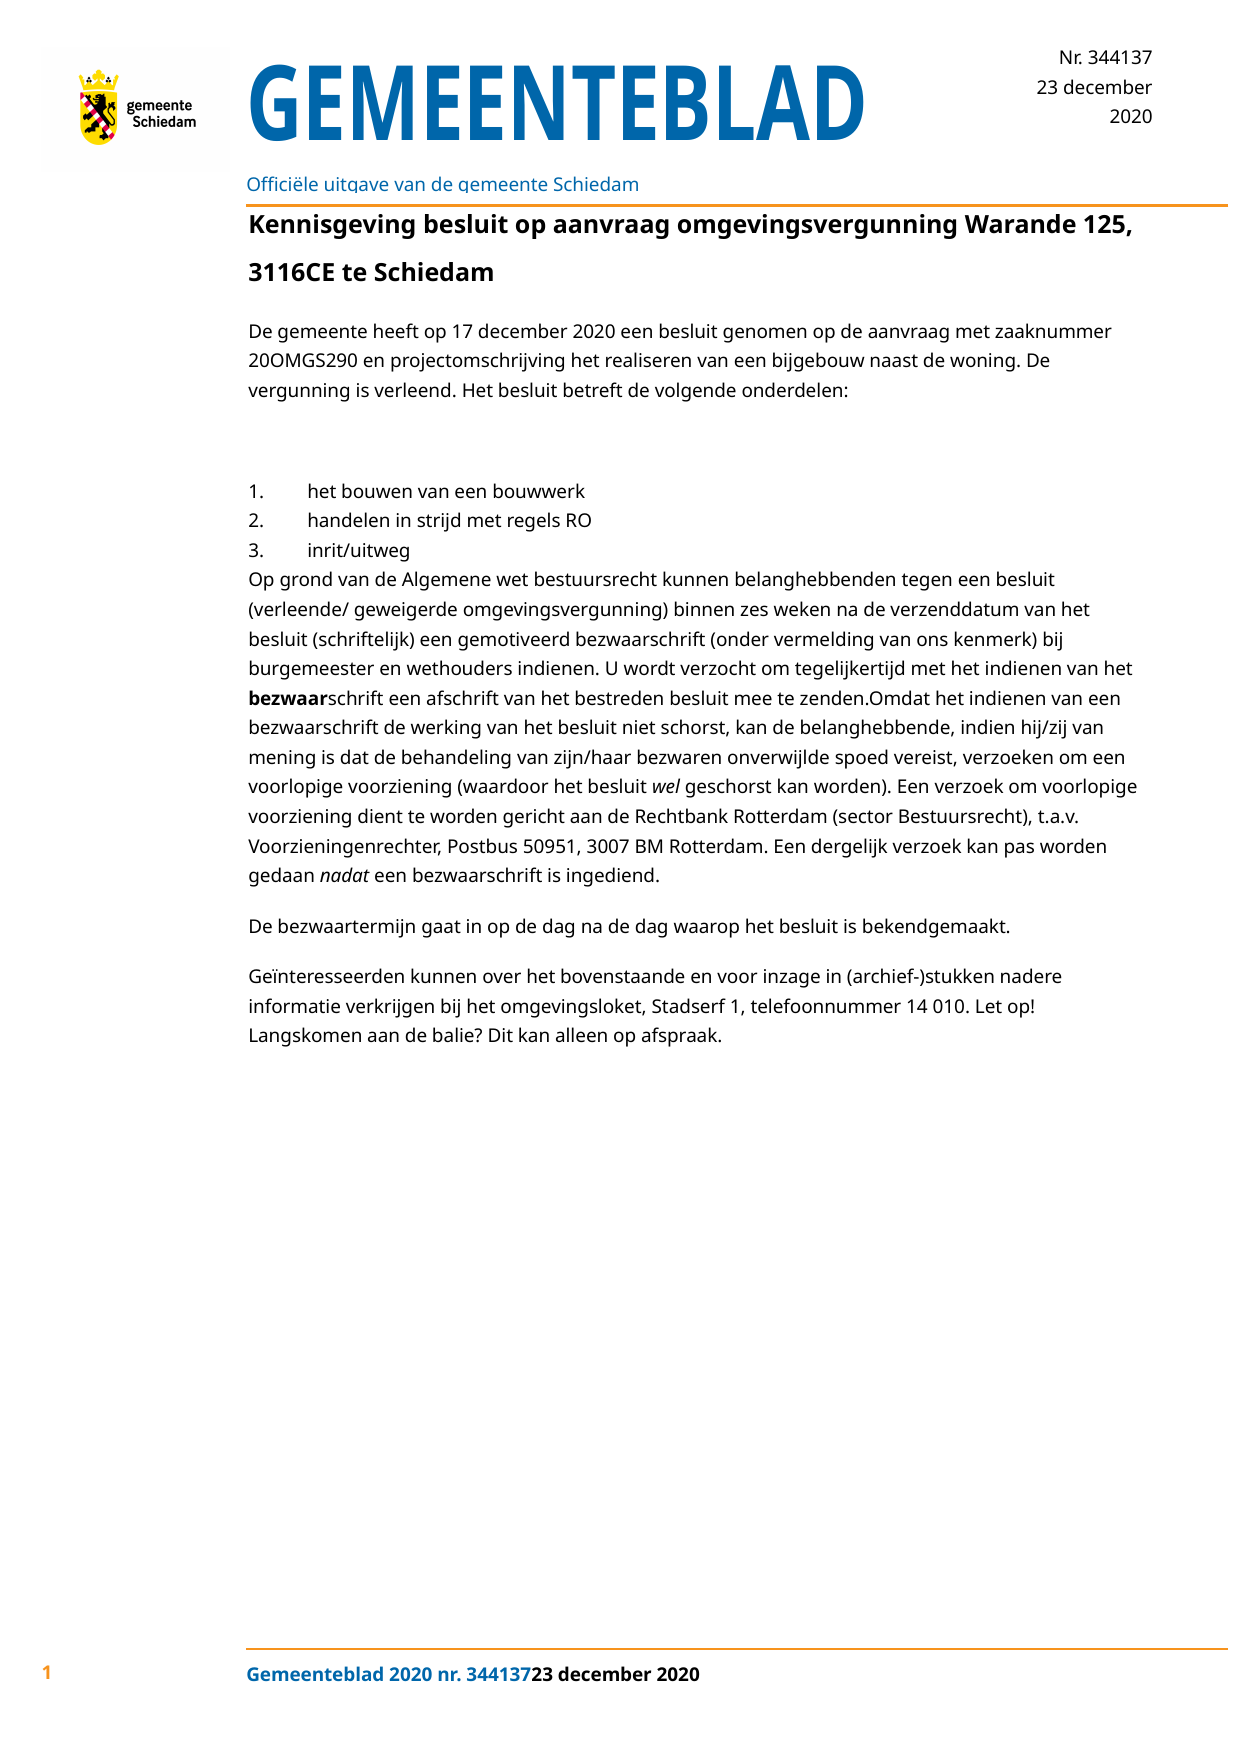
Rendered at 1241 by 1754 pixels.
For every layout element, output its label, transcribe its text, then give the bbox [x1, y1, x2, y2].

text Op grond van de Algemene wet bestuursrecht kunnen belanghebbenden tegen een besluit (verleende/ geweigerde omgevingsvergunning) binnen zes weken na de verzenddatum van het besluit (schriftelijk) een gemotiveerd bezwaarschrift (onder vermelding van ons kenmerk) bij burgemeester en wethouders indienen. U wordt verzocht om tegelijkertijd met het indienen van het bezwaarschrift een afschrift van het bestreden besluit mee te zenden.Omdat het indienen van een bezwaarschrift de werking van het besluit niet schorst, kan de belanghebbende, indien hij/zij van mening is dat de behandeling van zijn/haar bezwaren onverwijlde spoed vereist, verzoeken om een voorlopige voorziening (waardoor het besluit wel geschorst kan worden). Een verzoek om voorlopige voorziening dient te worden gericht aan de Rechtbank Rotterdam (sector Bestuursrecht), t.a.v. Voorzieningenrechter, Postbus 50951, 3007 BM Rotterdam. Een dergelijk verzoek kan pas worden gedaan nadat een bezwaarschrift is ingediend. [248, 567, 1152, 888]
text Kennisgeving besluit op aanvraag omgevingsvergunning Warande 125, 3116CE te Schiedam [248, 207, 1152, 288]
text De gemeente heeft op 17 december 2020 een besluit genomen op de aanvraag met zaaknummer 20OMGS290 en projectomschrijving het realiseren van een bijgebouw naast de woning. De vergunning is verleend. Het besluit betreft de volgende onderdelen: [248, 318, 1152, 403]
list inrit/uitweg [248, 537, 1152, 563]
list handelen in strijd met regels RO [248, 507, 1152, 533]
list het bouwen van een bouwwerk [248, 478, 1152, 504]
picture [41, 47, 231, 172]
text De bezwaartermijn gaat in op de dag na de dag waarop het besluit is bekendgemaakt. [248, 913, 1152, 939]
text Geïnteresseerden kunnen over het bovenstaande en voor inzage in (archief-)stukken nadere informatie verkrijgen bij het omgevingsloket, Stadserf 1, telefoonnummer 14 010. Let op! Langskomen aan de balie? Dit kan alleen op afspraak. [248, 963, 1152, 1048]
